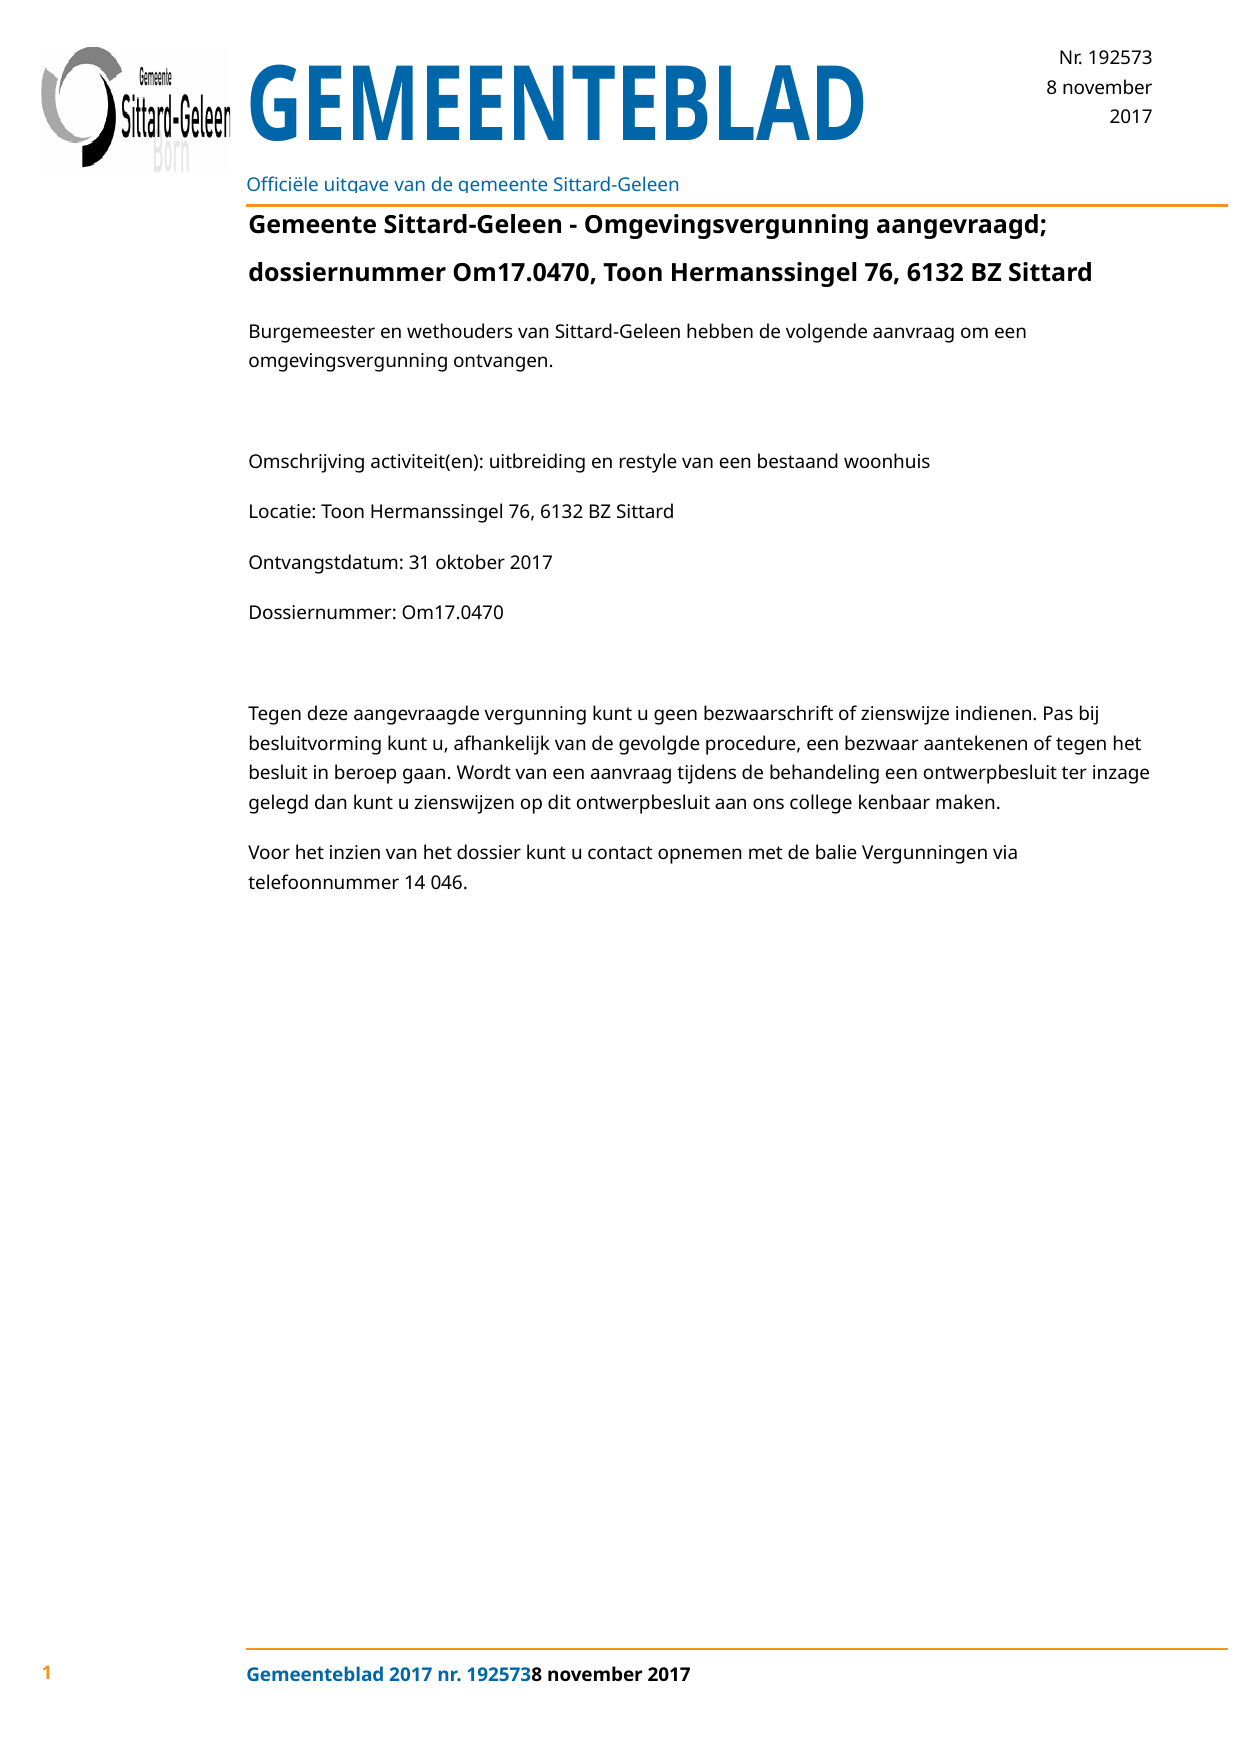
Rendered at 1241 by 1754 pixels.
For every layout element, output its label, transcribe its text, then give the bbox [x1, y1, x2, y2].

picture [41, 47, 231, 172]
text Tegen deze aangevraagde vergunning kunt u geen bezwaarschrift of zienswijze indienen. Pas bij besluitvorming kunt u, afhankelijk van de gevolgde procedure, een bezwaar aantekenen of tegen het besluit in beroep gaan. Wordt van een aanvraag tijdens de behandeling een ontwerpbesluit ter inzage gelegd dan kunt u zienswijzen op dit ontwerpbesluit aan ons college kenbaar maken. [248, 700, 1152, 815]
text Dossiernummer: Om17.0470 [248, 599, 1152, 625]
text Voor het inzien van het dossier kunt u contact opnemen met de balie Vergunningen via telefoonnummer 14 046. [248, 839, 1152, 895]
text Ontvangstdatum: 31 oktober 2017 [248, 549, 1152, 575]
text Locatie: Toon Hermanssingel 76, 6132 BZ Sittard [248, 499, 1152, 524]
text Omschrijving activiteit(en): uitbreiding en restyle van een bestaand woonhuis [248, 448, 1152, 474]
text Burgemeester en wethouders van Sittard-Geleen hebben de volgende aanvraag om een omgevingsvergunning ontvangen. [248, 318, 1152, 373]
text Gemeente Sittard-Geleen - Omgevingsvergunning aangevraagd; dossiernummer Om17.0470, Toon Hermanssingel 76, 6132 BZ Sittard [248, 207, 1152, 288]
